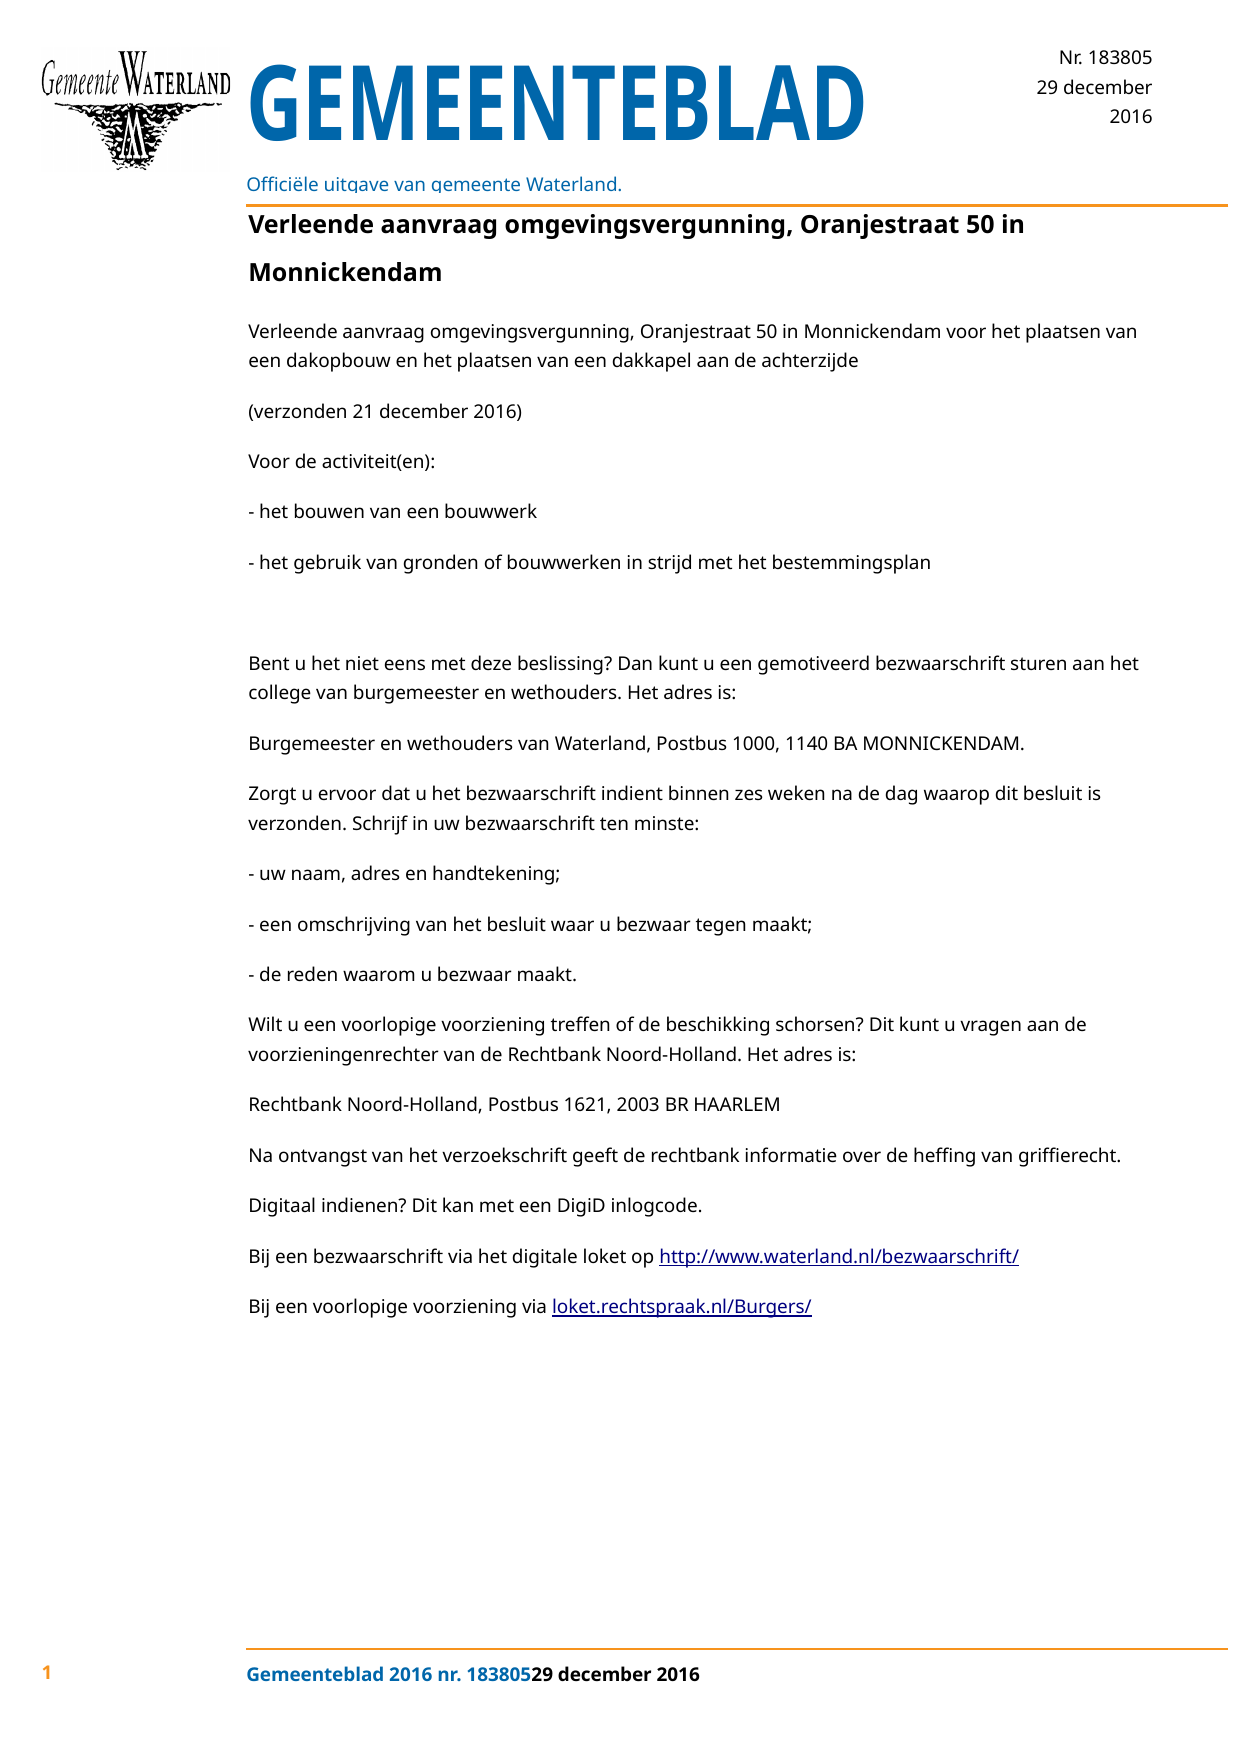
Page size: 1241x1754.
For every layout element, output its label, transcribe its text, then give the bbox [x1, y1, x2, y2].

text Burgemeester en wethouders van Waterland, Postbus 1000, 1140 BA MONNICKENDAM. [248, 730, 1152, 756]
text Na ontvangst van het verzoekschrift geeft de rechtbank informatie over de heffing van griffierecht. [248, 1142, 1152, 1168]
picture [41, 47, 231, 172]
text - een omschrijving van het besluit waar u bezwaar tegen maakt; [248, 911, 1152, 937]
text - uw naam, adres en handtekening; [248, 860, 1152, 886]
text - de reden waarom u bezwaar maakt. [248, 961, 1152, 987]
text Verleende aanvraag omgevingsvergunning, Oranjestraat 50 in Monnickendam [248, 207, 1152, 288]
text (verzonden 21 december 2016) [248, 398, 1152, 424]
text Wilt u een voorlopige voorziening treffen of de beschikking schorsen? Dit kunt u vragen aan de voorzieningenrechter van de Rechtbank Noord-Holland. Het adres is: [248, 1012, 1152, 1067]
text Verleende aanvraag omgevingsvergunning, Oranjestraat 50 in Monnickendam voor het plaatsen van een dakopbouw en het plaatsen van een dakkapel aan de achterzijde [248, 318, 1152, 373]
text Rechtbank Noord-Holland, Postbus 1621, 2003 BR HAARLEM [248, 1092, 1152, 1117]
text - het bouwen van een bouwwerk [248, 499, 1152, 524]
text - het gebruik van gronden of bouwwerken in strijd met het bestemmingsplan [248, 549, 1152, 575]
text Bij een voorlopige voorziening via loket.rechtspraak.nl/Burgers/ [248, 1293, 1152, 1319]
text Bent u het niet eens met deze beslissing? Dan kunt u een gemotiveerd bezwaarschrift sturen aan het college van burgemeester en wethouders. Het adres is: [248, 650, 1152, 705]
text Digitaal indienen? Dit kan met een DigiD inlogcode. [248, 1192, 1152, 1218]
text Voor de activiteit(en): [248, 448, 1152, 474]
text Zorgt u ervoor dat u het bezwaarschrift indient binnen zes weken na de dag waarop dit besluit is verzonden. Schrijf in uw bezwaarschrift ten minste: [248, 780, 1152, 836]
text Bij een bezwaarschrift via het digitale loket op http://www.waterland.nl/bezwaarschrift/ [248, 1243, 1152, 1269]
